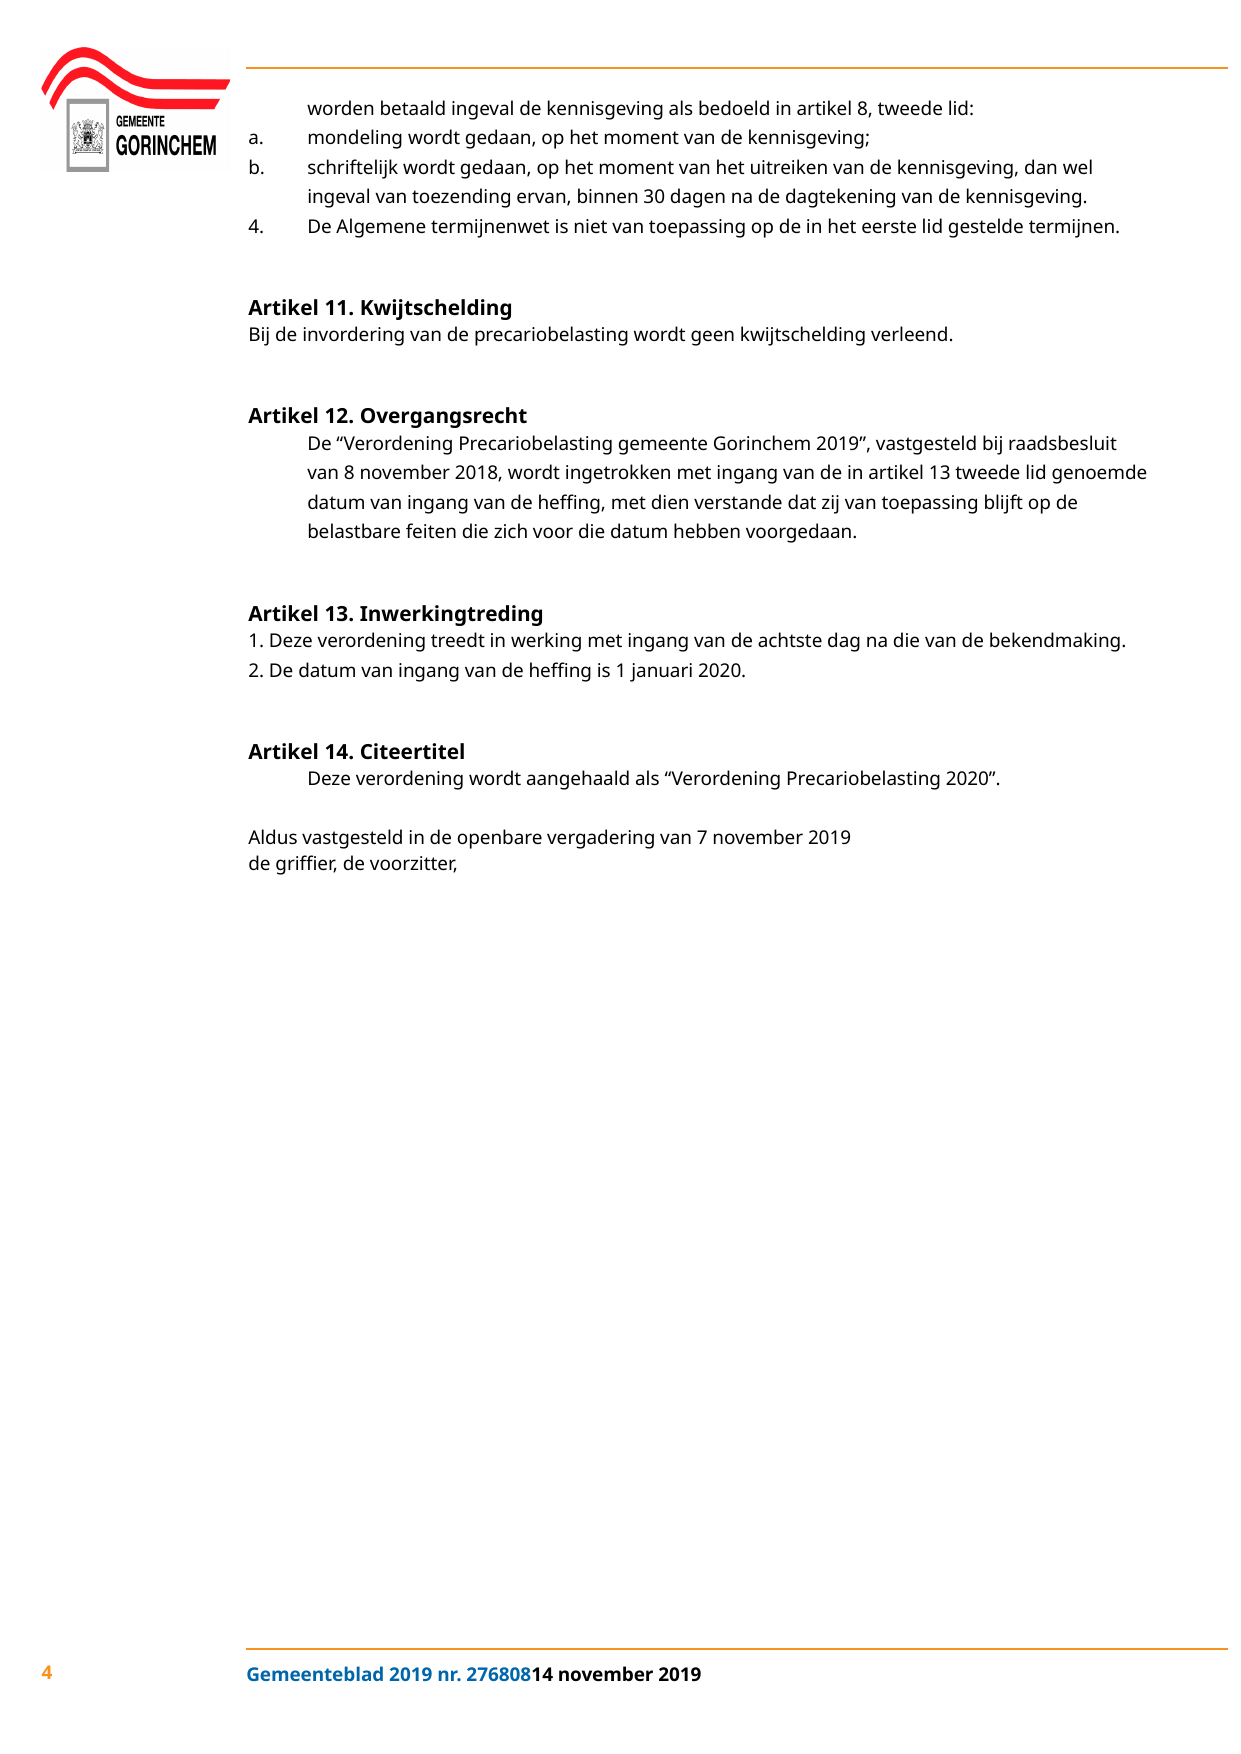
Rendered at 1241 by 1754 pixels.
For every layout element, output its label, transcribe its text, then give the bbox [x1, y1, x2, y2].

list mondeling wordt gedaan, op het moment van de kennisgeving; [248, 124, 1152, 150]
picture [41, 47, 231, 172]
list De Algemene termijnenwet is niet van toepassing op de in het eerste lid gestelde termijnen. [248, 213, 1152, 239]
list schriftelijk wordt gedaan, op het moment van het uitreiken van de kennisgeving, dan wel ingeval van toezending ervan, binnen 30 dagen na de dagtekening van de kennisgeving. [248, 154, 1152, 209]
text Artikel 13. Inwerkingtreding [248, 599, 1152, 627]
text Aldus vastgesteld in de openbare vergadering van 7 november 2019 [248, 824, 1152, 850]
list worden betaald ingeval de kennisgeving als bedoeld in artikel 8, tweede lid: [248, 95, 1152, 121]
text Artikel 11. Kwijtschelding [248, 293, 1152, 322]
text 2. De datum van ingang van de heffing is 1 januari 2020. [248, 657, 1152, 682]
list De “Verordening Precariobelasting gemeente Gorinchem 2019”, vastgesteld bij raadsbesluit van 8 november 2018, wordt ingetrokken met ingang van de in artikel 13 tweede lid genoemde datum van ingang van de heffing, met dien verstande dat zij van toepassing blijft op de belastbare feiten die zich voor die datum hebben voorgedaan. [248, 430, 1152, 544]
text Bij de invordering van de precariobelasting wordt geen kwijtschelding verleend. [248, 322, 1152, 347]
text Artikel 12. Overgangsrecht [248, 402, 1152, 430]
text 1. Deze verordening treedt in werking met ingang van de achtste dag na die van de bekendmaking. [248, 627, 1152, 653]
list Deze verordening wordt aangehaald als “Verordening Precariobelasting 2020”. [248, 765, 1152, 791]
text Artikel 14. Citeertitel [248, 737, 1152, 765]
text de griffier, de voorzitter, [248, 850, 1152, 876]
